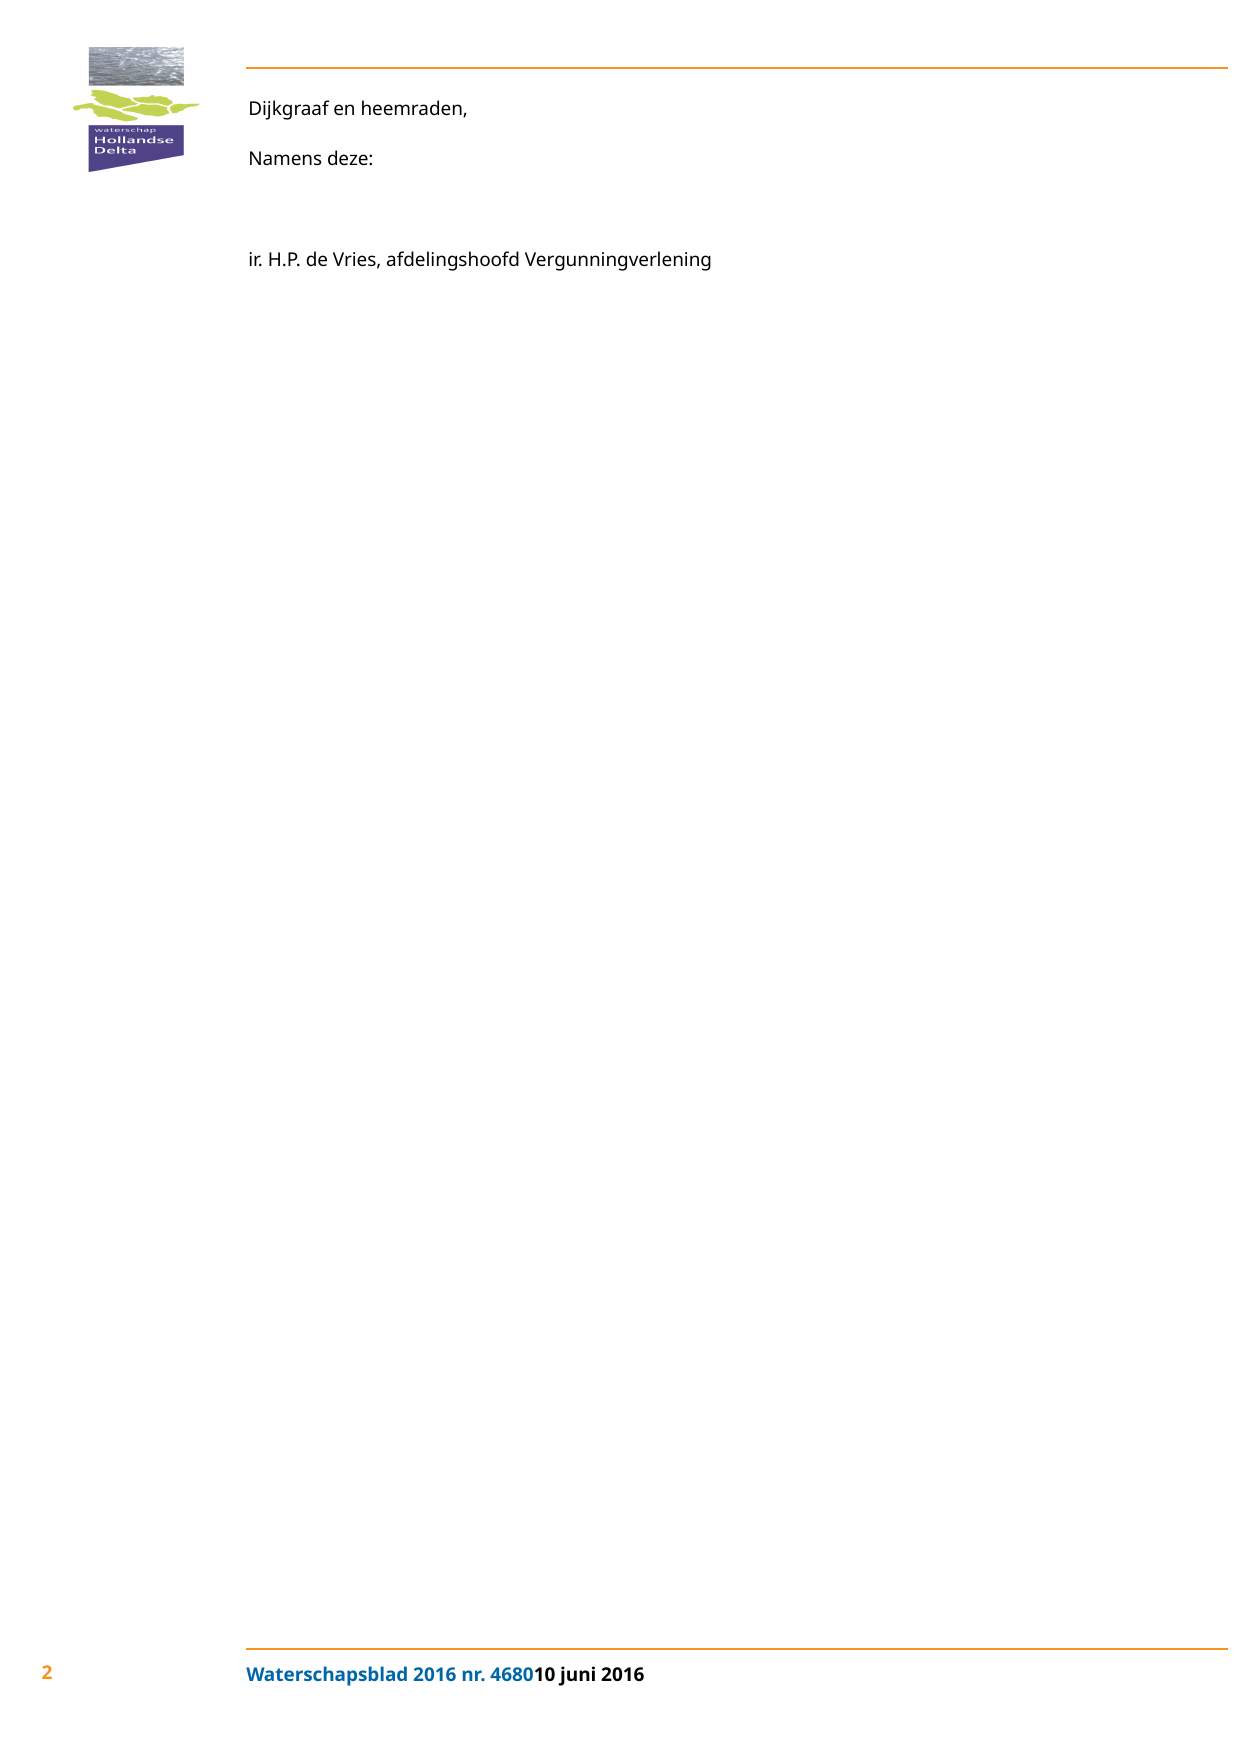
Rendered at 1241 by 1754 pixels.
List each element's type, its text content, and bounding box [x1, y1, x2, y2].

text Dijkgraaf en heemraden, [248, 95, 1152, 121]
text ir. H.P. de Vries, afdelingshoofd Vergunningverlening [248, 246, 1152, 272]
text Namens deze: [248, 145, 1152, 171]
text ​ [248, 196, 1152, 221]
picture [41, 47, 231, 172]
